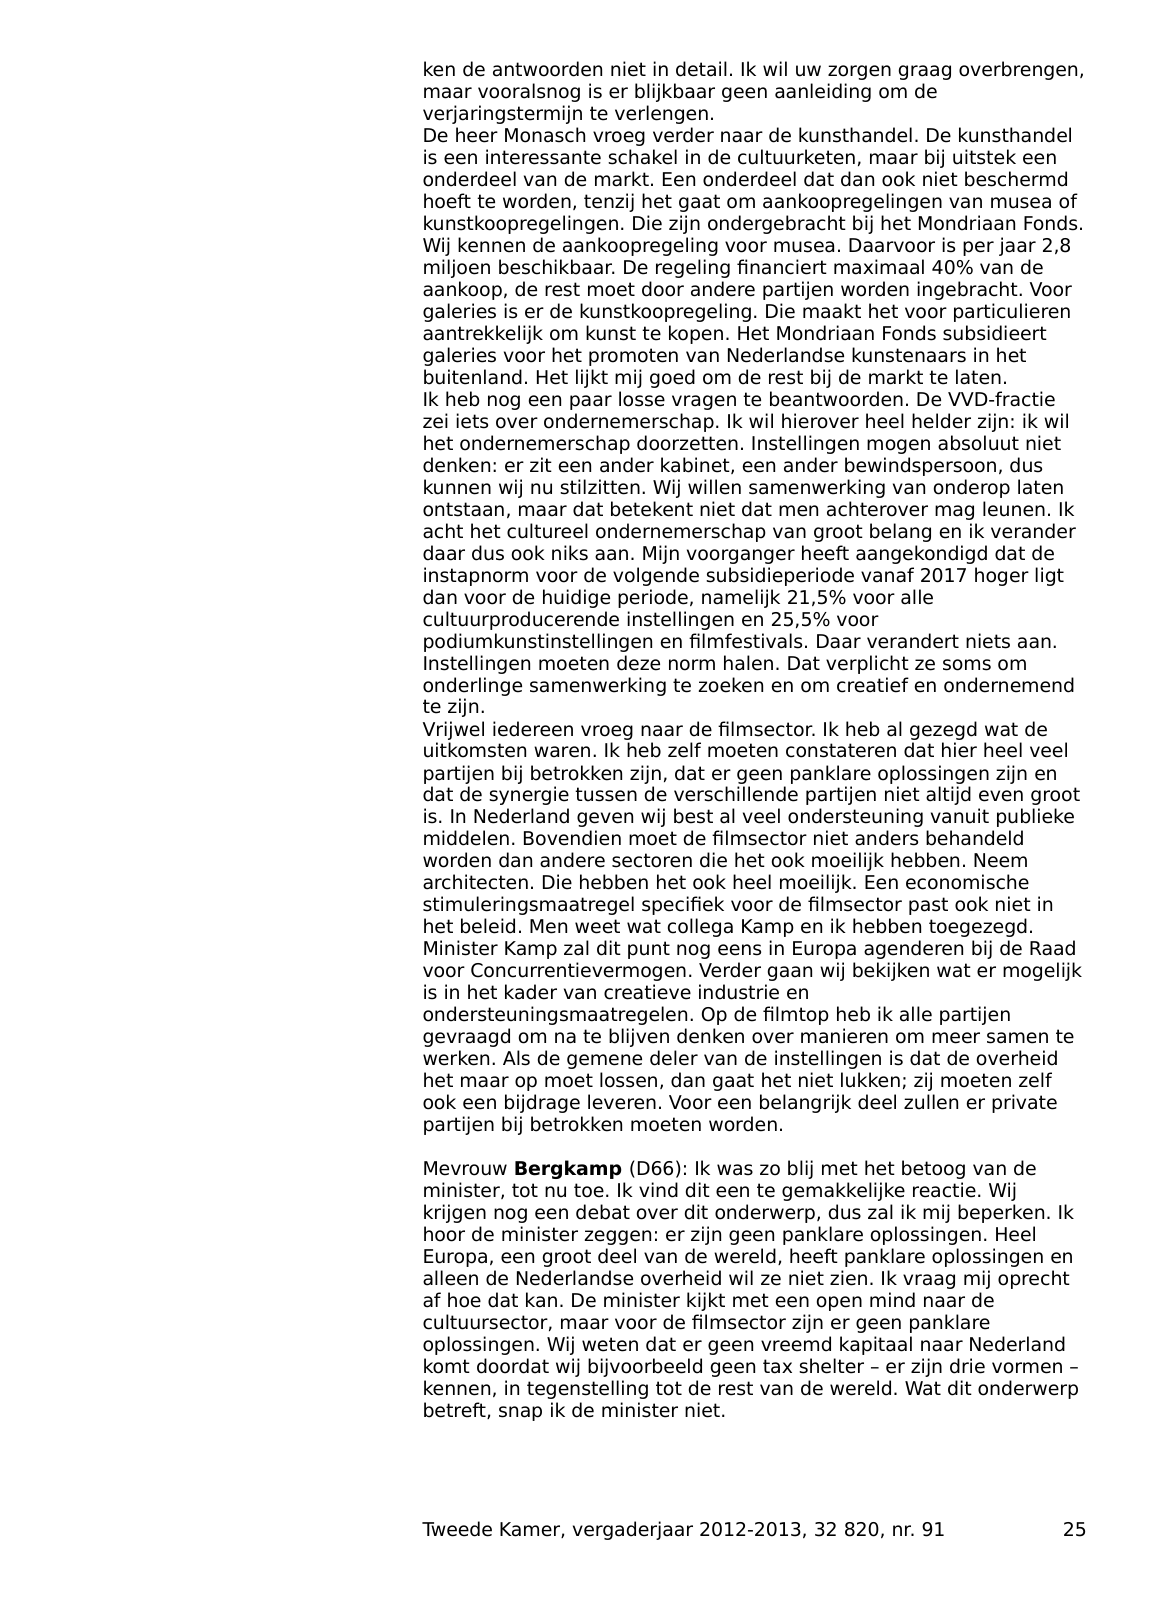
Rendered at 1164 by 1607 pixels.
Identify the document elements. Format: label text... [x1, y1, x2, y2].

text ken de antwoorden niet in detail. Ik wil uw zorgen graag overbrengen, maar vooralsnog is er blijkbaar geen aanleiding om de verjaringstermijn te verlengen. [422, 59, 1087, 125]
text De heer Monasch vroeg verder naar de kunsthandel. De kunsthandel is een interessante schakel in de cultuurketen, maar bij uitstek een onderdeel van de markt. Een onderdeel dat dan ook niet beschermd hoeft te worden, tenzij het gaat om aankoopregelingen van musea of kunstkoopregelingen. Die zijn ondergebracht bij het Mondriaan Fonds. Wij kennen de aankoopregeling voor musea. Daarvoor is per jaar 2,8 miljoen beschikbaar. De regeling financiert maximaal 40% van de aankoop, de rest moet door andere partijen worden ingebracht. Voor galeries is er de kunstkoopregeling. Die maakt het voor particulieren aantrekkelijk om kunst te kopen. Het Mondriaan Fonds subsidieert galeries voor het promoten van Nederlandse kunstenaars in het buitenland. Het lijkt mij goed om de rest bij de markt te laten. [422, 125, 1087, 389]
text Vrijwel iedereen vroeg naar de filmsector. Ik heb al gezegd wat de uitkomsten waren. Ik heb zelf moeten constateren dat hier heel veel partijen bij betrokken zijn, dat er geen panklare oplossingen zijn en dat de synergie tussen de verschillende partijen niet altijd even groot is. In Nederland geven wij best al veel ondersteuning vanuit publieke middelen. Bovendien moet de filmsector niet anders behandeld worden dan andere sectoren die het ook moeilijk hebben. Neem architecten. Die hebben het ook heel moeilijk. Een economische stimuleringsmaatregel specifiek voor de filmsector past ook niet in het beleid. Men weet wat collega Kamp en ik hebben toegezegd. Minister Kamp zal dit punt nog eens in Europa agenderen bij de Raad voor Concurrentievermogen. Verder gaan wij bekijken wat er mogelijk is in het kader van creatieve industrie en ondersteuningsmaatregelen. Op de filmtop heb ik alle partijen gevraagd om na te blijven denken over manieren om meer samen te werken. Als de gemene deler van de instellingen is dat de overheid het maar op moet lossen, dan gaat het niet lukken; zij moeten zelf ook een bijdrage leveren. Voor een belangrijk deel zullen er private partijen bij betrokken moeten worden. [422, 718, 1087, 1136]
text Mevrouw Bergkamp (D66): Ik was zo blij met het betoog van de minister, tot nu toe. Ik vind dit een te gemakkelijke reactie. Wij krijgen nog een debat over dit onderwerp, dus zal ik mij beperken. Ik hoor de minister zeggen: er zijn geen panklare oplossingen. Heel Europa, een groot deel van de wereld, heeft panklare oplossingen en alleen de Nederlandse overheid wil ze niet zien. Ik vraag mij oprecht af hoe dat kan. De minister kijkt met een open mind naar de cultuursector, maar voor de filmsector zijn er geen panklare oplossingen. Wij weten dat er geen vreemd kapitaal naar Nederland komt doordat wij bijvoorbeeld geen tax shelter – er zijn drie vormen – kennen, in tegenstelling tot de rest van de wereld. Wat dit onderwerp betreft, snap ik de minister niet. [422, 1158, 1087, 1422]
text Ik heb nog een paar losse vragen te beantwoorden. De VVD-fractie zei iets over ondernemerschap. Ik wil hierover heel helder zijn: ik wil het ondernemerschap doorzetten. Instellingen mogen absoluut niet denken: er zit een ander kabinet, een ander bewindspersoon, dus kunnen wij nu stilzitten. Wij willen samenwerking van onderop laten ontstaan, maar dat betekent niet dat men achterover mag leunen. Ik acht het cultureel ondernemerschap van groot belang en ik verander daar dus ook niks aan. Mijn voorganger heeft aangekondigd dat de instapnorm voor de volgende subsidieperiode vanaf 2017 hoger ligt dan voor de huidige periode, namelijk 21,5% voor alle cultuurproducerende instellingen en 25,5% voor podiumkunstinstellingen en filmfestivals. Daar verandert niets aan. Instellingen moeten deze norm halen. Dat verplicht ze soms om onderlinge samenwerking te zoeken en om creatief en ondernemend te zijn. [422, 389, 1087, 718]
